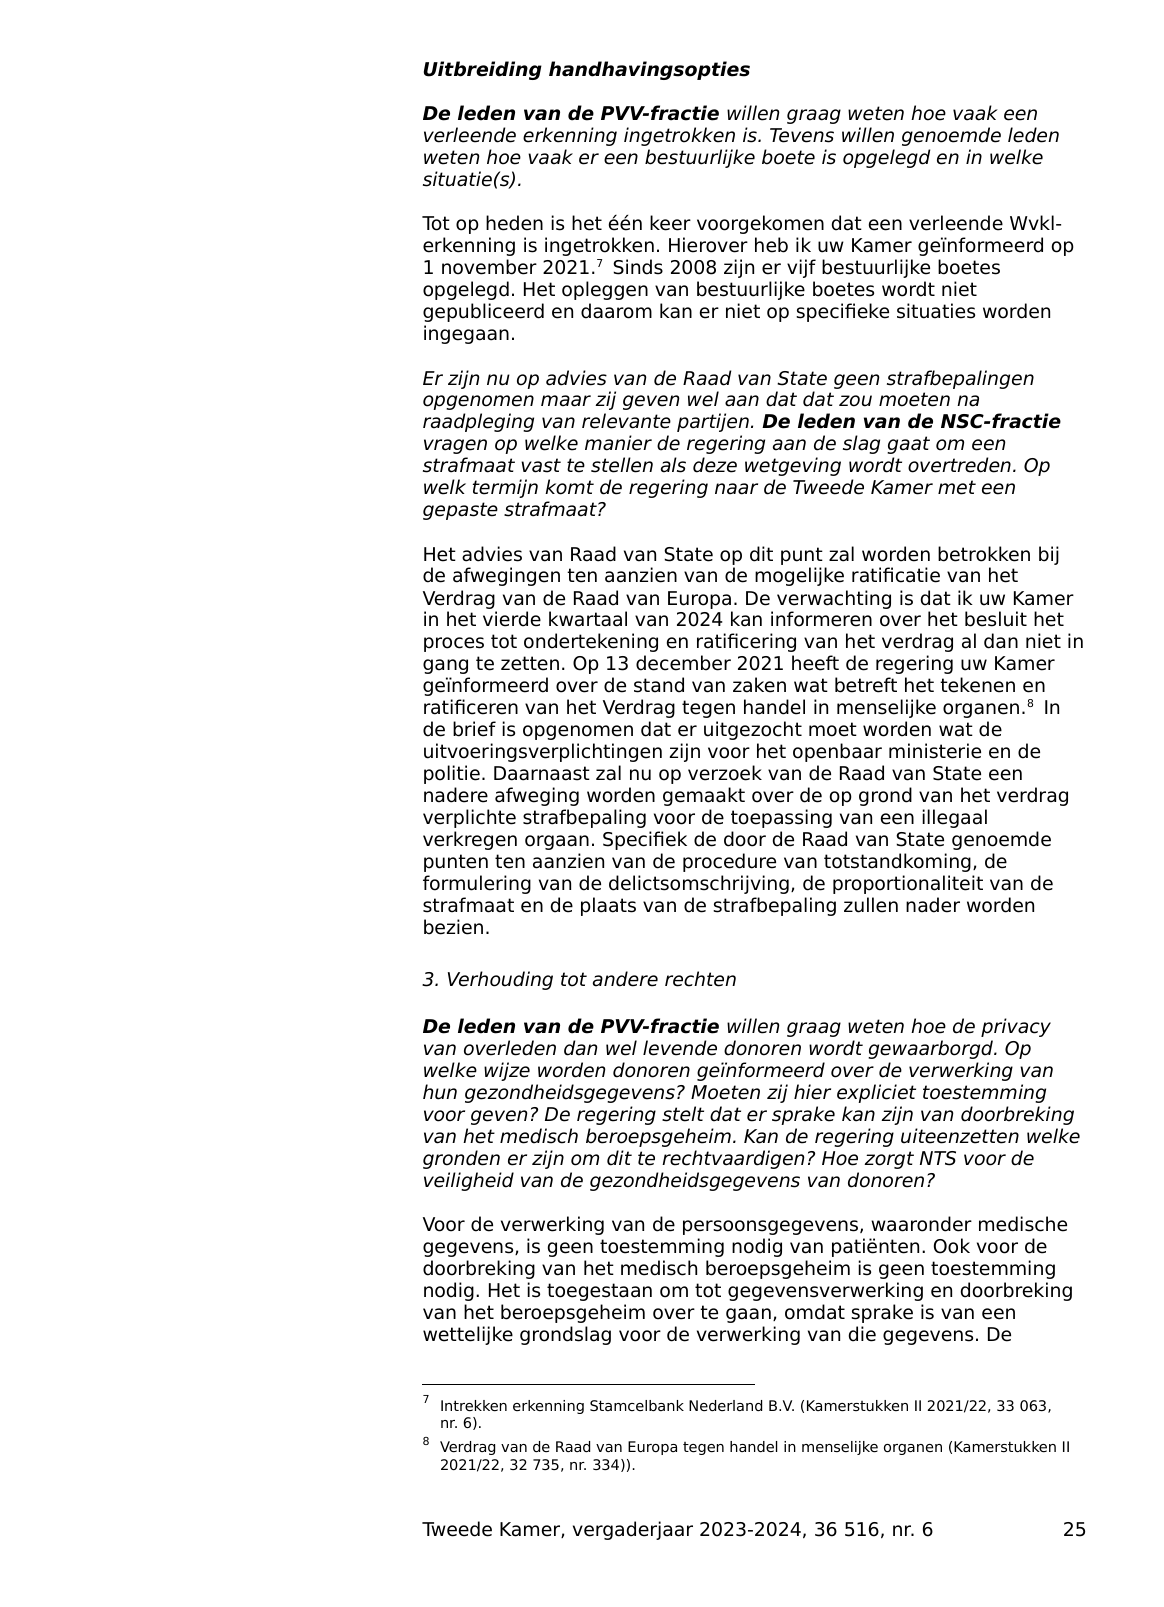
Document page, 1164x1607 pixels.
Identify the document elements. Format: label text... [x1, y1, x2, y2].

text Voor de verwerking van de persoonsgegevens, waaronder medische gegevens, is geen toestemming nodig van patiënten. Ook voor de doorbreking van het medisch beroepsgeheim is geen toestemming nodig. Het is toegestaan om tot gegevensverwerking en doorbreking van het beroepsgeheim over te gaan, omdat sprake is van een wettelijke grondslag voor de verwerking van die gegevens. De [422, 1214, 1087, 1346]
text De leden van de PVV-fractie willen graag weten hoe de privacy van overleden dan wel levende donoren wordt gewaarborgd. Op welke wijze worden donoren geïnformeerd over de verwerking van hun gezondheidsgegevens? Moeten zij hier expliciet toestemming voor geven? De regering stelt dat er sprake kan zijn van doorbreking van het medisch beroepsgeheim. Kan de regering uiteenzetten welke gronden er zijn om dit te rechtvaardigen? Hoe zorgt NTS voor de veiligheid van de gezondheidsgegevens van donoren? [422, 1016, 1087, 1192]
text Er zijn nu op advies van de Raad van State geen strafbepalingen opgenomen maar zij geven wel aan dat dat zou moeten na raadpleging van relevante partijen. De leden van de NSC-fractie vragen op welke manier de regering aan de slag gaat om een strafmaat vast te stellen als deze wetgeving wordt overtreden. Op welk termijn komt de regering naar de Tweede Kamer met een gepaste strafmaat? [422, 367, 1087, 521]
text De leden van de PVV-fractie willen graag weten hoe vaak een verleende erkenning ingetrokken is. Tevens willen genoemde leden weten hoe vaak er een bestuurlijke boete is opgelegd en in welke situatie(s). [422, 103, 1087, 191]
text Verdrag van de Raad van Europa tegen handel in menselijke organen (Kamerstukken II 2021/22, 32 735, nr. 334)). [422, 1435, 1087, 1474]
text Het advies van Raad van State op dit punt zal worden betrokken bij de afwegingen ten aanzien van de mogelijke ratificatie van het Verdrag van de Raad van Europa. De verwachting is dat ik uw Kamer in het vierde kwartaal van 2024 kan informeren over het besluit het proces tot ondertekening en ratificering van het verdrag al dan niet in gang te zetten. Op 13 december 2021 heeft de regering uw Kamer geïnformeerd over de stand van zaken wat betreft het tekenen en ratificeren van het Verdrag tegen handel in menselijke organen. In de brief is opgenomen dat er uitgezocht moet worden wat de uitvoeringsverplichtingen zijn voor het openbaar ministerie en de politie. Daarnaast zal nu op verzoek van de Raad van State een nadere afweging worden gemaakt over de op grond van het verdrag verplichte strafbepaling voor de toepassing van een illegaal verkregen orgaan. Specifiek de door de Raad van State genoemde punten ten aanzien van de procedure van totstandkoming, de formulering van de delictsomschrijving, de proportionaliteit van de strafmaat en de plaats van de strafbepaling zullen nader worden bezien. [422, 543, 1087, 939]
text Intrekken erkenning Stamcelbank Nederland B.V. (Kamerstukken II 2021/22, 33 063, nr. 6). [422, 1393, 1087, 1432]
subtitle 3. Verhouding tot andere rechten [422, 969, 1087, 991]
subtitle Uitbreiding handhavingsopties [422, 59, 1087, 81]
text Tot op heden is het één keer voorgekomen dat een verleende Wvkl-erkenning is ingetrokken. Hierover heb ik uw Kamer geïnformeerd op 1 november 2021. Sinds 2008 zijn er vijf bestuurlijke boetes opgelegd. Het opleggen van bestuurlijke boetes wordt niet gepubliceerd en daarom kan er niet op specifieke situaties worden ingegaan. [422, 213, 1087, 345]
